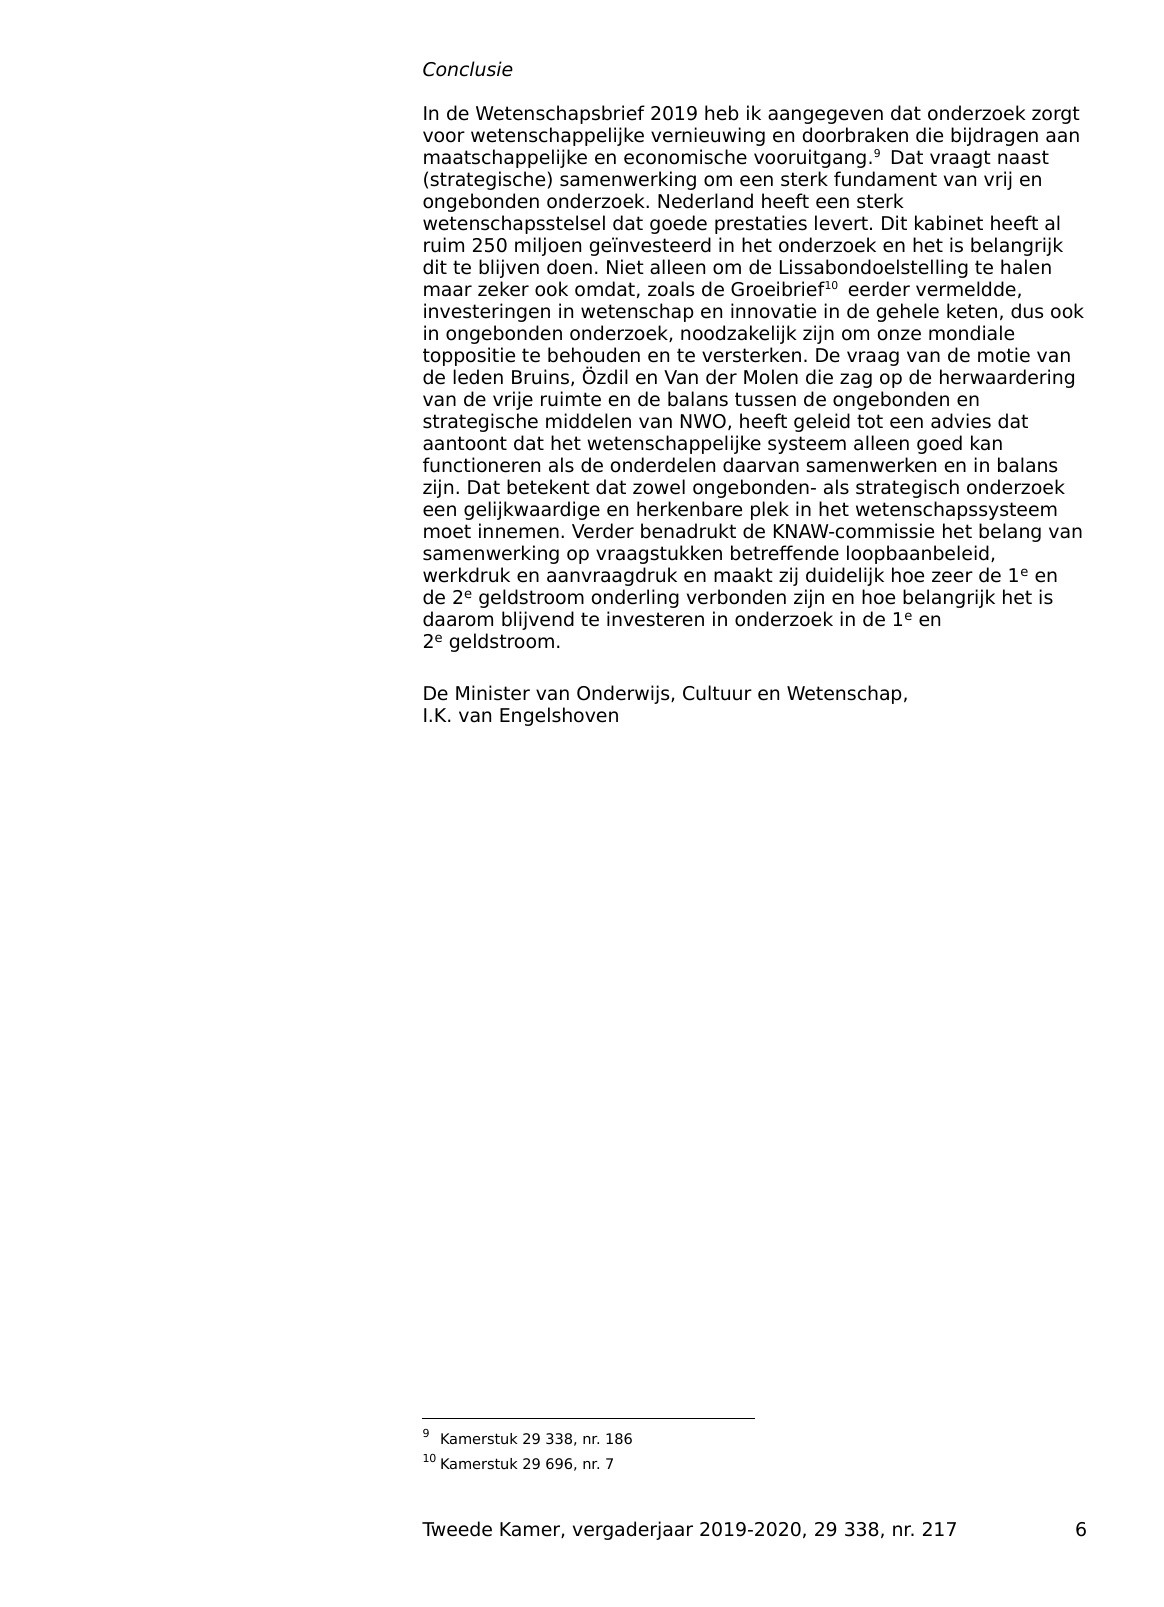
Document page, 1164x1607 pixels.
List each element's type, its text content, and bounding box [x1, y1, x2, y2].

subtitle Conclusie [422, 59, 1087, 81]
text Kamerstuk 29 696, nr. 7 [422, 1452, 1087, 1474]
text De Minister van Onderwijs, Cultuur en Wetenschap, I.K. van Engelshoven [422, 683, 1087, 727]
text In de Wetenschapsbrief 2019 heb ik aangegeven dat onderzoek zorgt voor wetenschappelijke vernieuwing en doorbraken die bijdragen aan maatschappelijke en economische vooruitgang. Dat vraagt naast (strategische) samenwerking om een sterk fundament van vrij en ongebonden onderzoek. Nederland heeft een sterk wetenschapsstelsel dat goede prestaties levert. Dit kabinet heeft al ruim 250 miljoen geïnvesteerd in het onderzoek en het is belangrijk dit te blijven doen. Niet alleen om de Lissabondoelstelling te halen maar zeker ook omdat, zoals de Groeibrief eerder vermeldde, investeringen in wetenschap en innovatie in de gehele keten, dus ook in ongebonden onderzoek, noodzakelijk zijn om onze mondiale toppositie te behouden en te versterken. De vraag van de motie van de leden Bruins, Özdil en Van der Molen die zag op de herwaardering van de vrije ruimte en de balans tussen de ongebonden en strategische middelen van NWO, heeft geleid tot een advies dat aantoont dat het wetenschappelijke systeem alleen goed kan functioneren als de onderdelen daarvan samenwerken en in balans zijn. Dat betekent dat zowel ongebonden- als strategisch onderzoek een gelijkwaardige en herkenbare plek in het wetenschapssysteem moet innemen. Verder benadrukt de KNAW-commissie het belang van samenwerking op vraagstukken betreffende loopbaanbeleid, werkdruk en aanvraagdruk en maakt zij duidelijk hoe zeer de 1e en de 2e geldstroom onderling verbonden zijn en hoe belangrijk het is daarom blijvend te investeren in onderzoek in de 1e en 2e geldstroom. [422, 103, 1087, 653]
text Kamerstuk 29 338, nr. 186 [422, 1427, 1087, 1449]
